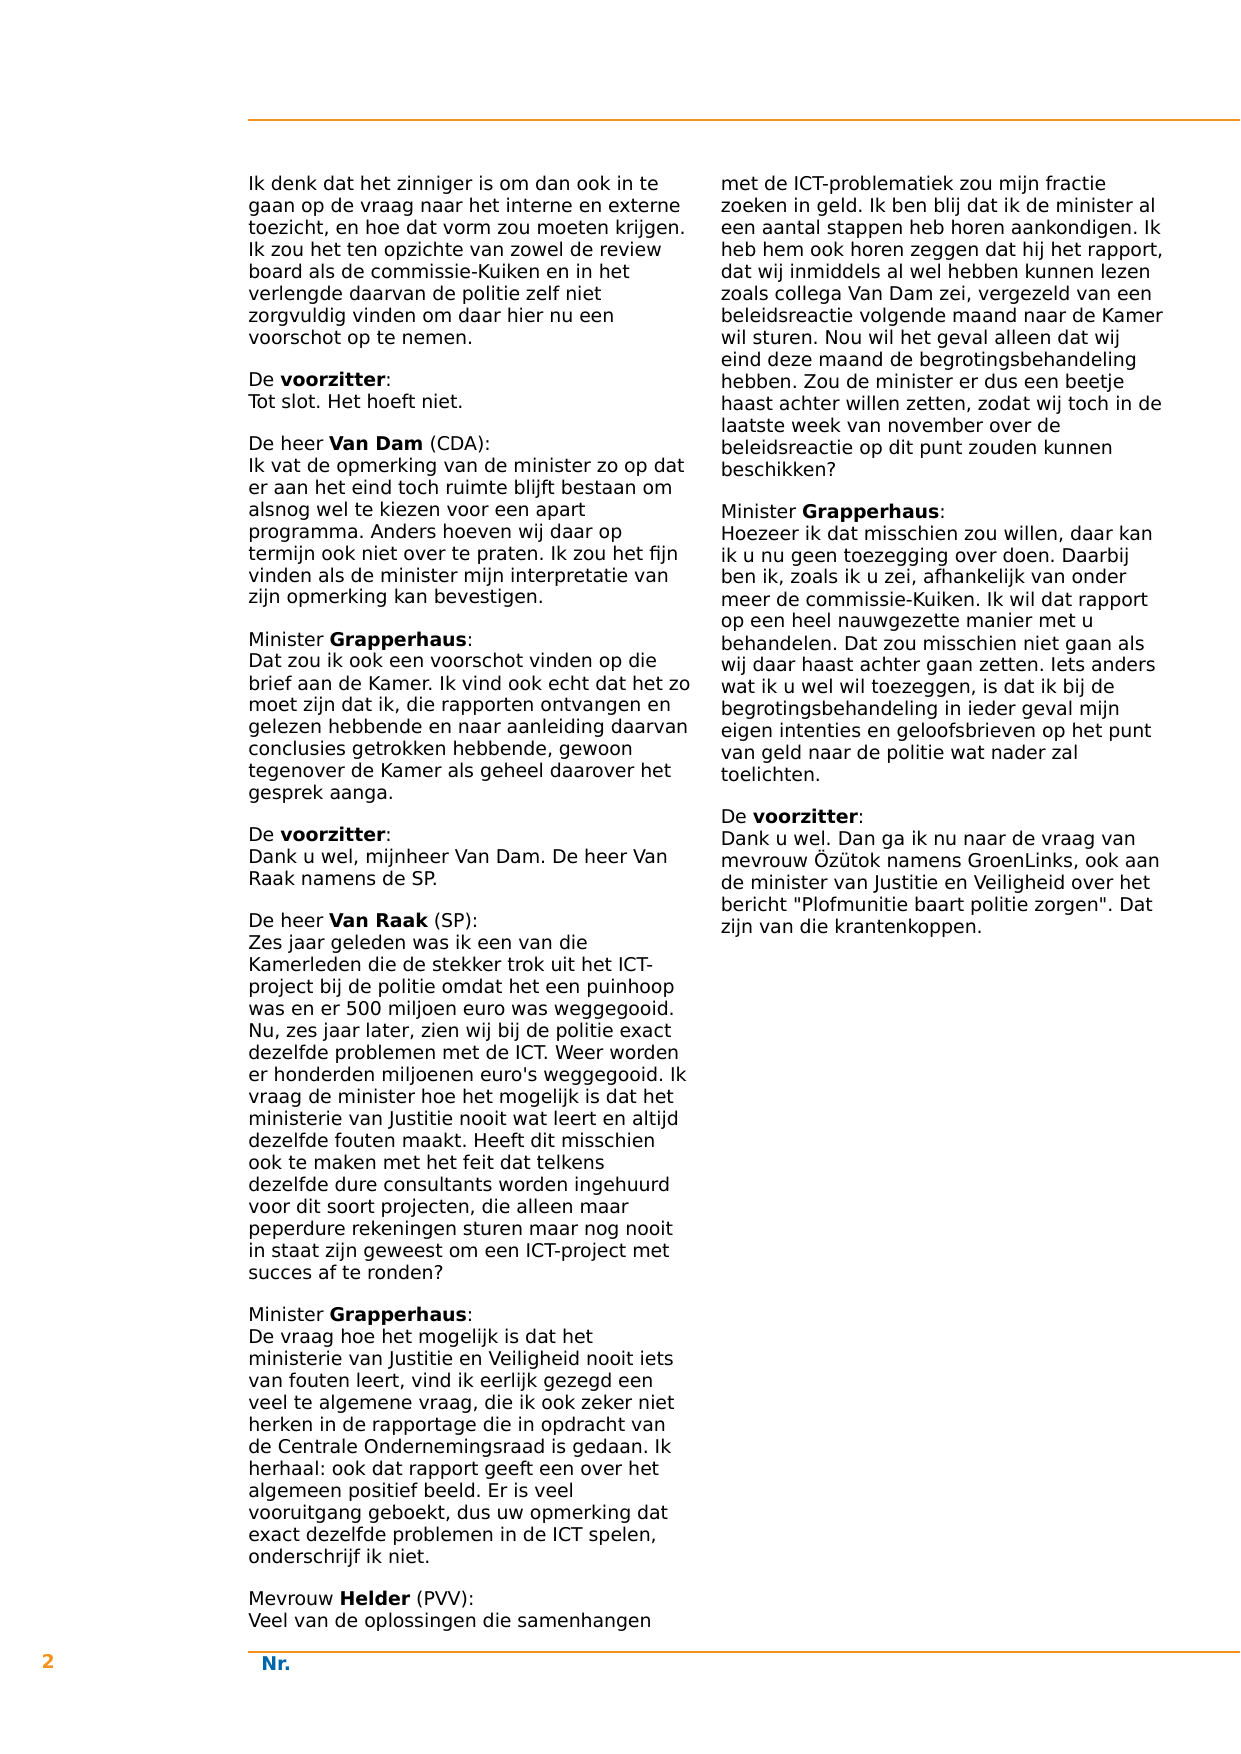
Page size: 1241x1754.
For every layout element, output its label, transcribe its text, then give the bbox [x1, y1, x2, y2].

text Ik vat de opmerking van de minister zo op dat er aan het eind toch ruimte blijft bestaan om alsnog wel te kiezen voor een apart programma. Anders hoeven wij daar op termijn ook niet over te praten. Ik zou het fijn vinden als de minister mijn interpretatie van zijn opmerking kan bevestigen. [248, 454, 691, 608]
text De voorzitter: [248, 369, 691, 391]
text De vraag hoe het mogelijk is dat het ministerie van Justitie en Veiligheid nooit iets van fouten leert, vind ik eerlijk gezegd een veel te algemene vraag, die ik ook zeker niet herken in de rapportage die in opdracht van de Centrale Ondernemingsraad is gedaan. Ik herhaal: ook dat rapport geeft een over het algemeen positief beeld. Er is veel vooruitgang geboekt, dus uw opmerking dat exact dezelfde problemen in de ICT spelen, onderschrijf ik niet. [248, 1326, 691, 1568]
text Ik denk dat het zinniger is om dan ook in te gaan op de vraag naar het interne en externe toezicht, en hoe dat vorm zou moeten krijgen. Ik zou het ten opzichte van zowel de review board als de commissie-Kuiken en in het verlengde daarvan de politie zelf niet zorgvuldig vinden om daar hier nu een voorschot op te nemen. [248, 173, 691, 349]
text Dank u wel, mijnheer Van Dam. De heer Van Raak namens de SP. [248, 846, 691, 890]
text Minister Grapperhaus: [721, 501, 1163, 522]
text Hoezeer ik dat misschien zou willen, daar kan ik u nu geen toezegging over doen. Daarbij ben ik, zoals ik u zei, afhankelijk van onder meer de commissie-Kuiken. Ik wil dat rapport op een heel nauwgezette manier met u behandelen. Dat zou misschien niet gaan als wij daar haast achter gaan zetten. Iets anders wat ik u wel wil toezeggen, is dat ik bij de begrotingsbehandeling in ieder geval mijn eigen intenties en geloofsbrieven op het punt van geld naar de politie wat nader zal toelichten. [721, 522, 1163, 786]
text met de ICT-problematiek zou mijn fractie zoeken in geld. Ik ben blij dat ik de minister al een aantal stappen heb horen aankondigen. Ik heb hem ook horen zeggen dat hij het rapport, dat wij inmiddels al wel hebben kunnen lezen zoals collega Van Dam zei, vergezeld van een beleidsreactie volgende maand naar de Kamer wil sturen. Nou wil het geval alleen dat wij eind deze maand de begrotingsbehandeling hebben. Zou de minister er dus een beetje haast achter willen zetten, zodat wij toch in de laatste week van november over de beleidsreactie op dit punt zouden kunnen beschikken? [721, 173, 1163, 481]
text De heer Van Raak (SP): [248, 910, 691, 932]
text De heer Van Dam (CDA): [248, 433, 691, 454]
text Dat zou ik ook een voorschot vinden op die brief aan de Kamer. Ik vind ook echt dat het zo moet zijn dat ik, die rapporten ontvangen en gelezen hebbende en naar aanleiding daarvan conclusies getrokken hebbende, gewoon tegenover de Kamer als geheel daarover het gesprek aanga. [248, 650, 691, 804]
text Veel van de oplossingen die samenhangen [248, 1609, 691, 1632]
text Mevrouw Helder (PVV): [248, 1588, 691, 1609]
text Dank u wel. Dan ga ik nu naar de vraag van mevrouw Özütok namens GroenLinks, ook aan de minister van Justitie en Veiligheid over het bericht "Plofmunitie baart politie zorgen". Dat zijn van die krantenkoppen. [721, 828, 1163, 938]
text Minister Grapperhaus: [248, 628, 691, 650]
text Zes jaar geleden was ik een van die Kamerleden die de stekker trok uit het ICT-project bij de politie omdat het een puinhoop was en er 500 miljoen euro was weggegooid. Nu, zes jaar later, zien wij bij de politie exact dezelfde problemen met de ICT. Weer worden er honderden miljoenen euro's weggegooid. Ik vraag de minister hoe het mogelijk is dat het ministerie van Justitie nooit wat leert en altijd dezelfde fouten maakt. Heeft dit misschien ook te maken met het feit dat telkens dezelfde dure consultants worden ingehuurd voor dit soort projecten, die alleen maar peperdure rekeningen sturen maar nog nooit in staat zijn geweest om een ICT-project met succes af te ronden? [248, 932, 691, 1284]
text De voorzitter: [248, 824, 691, 846]
text Tot slot. Het hoeft niet. [248, 391, 691, 413]
text De voorzitter: [721, 806, 1163, 828]
text Minister Grapperhaus: [248, 1304, 691, 1326]
